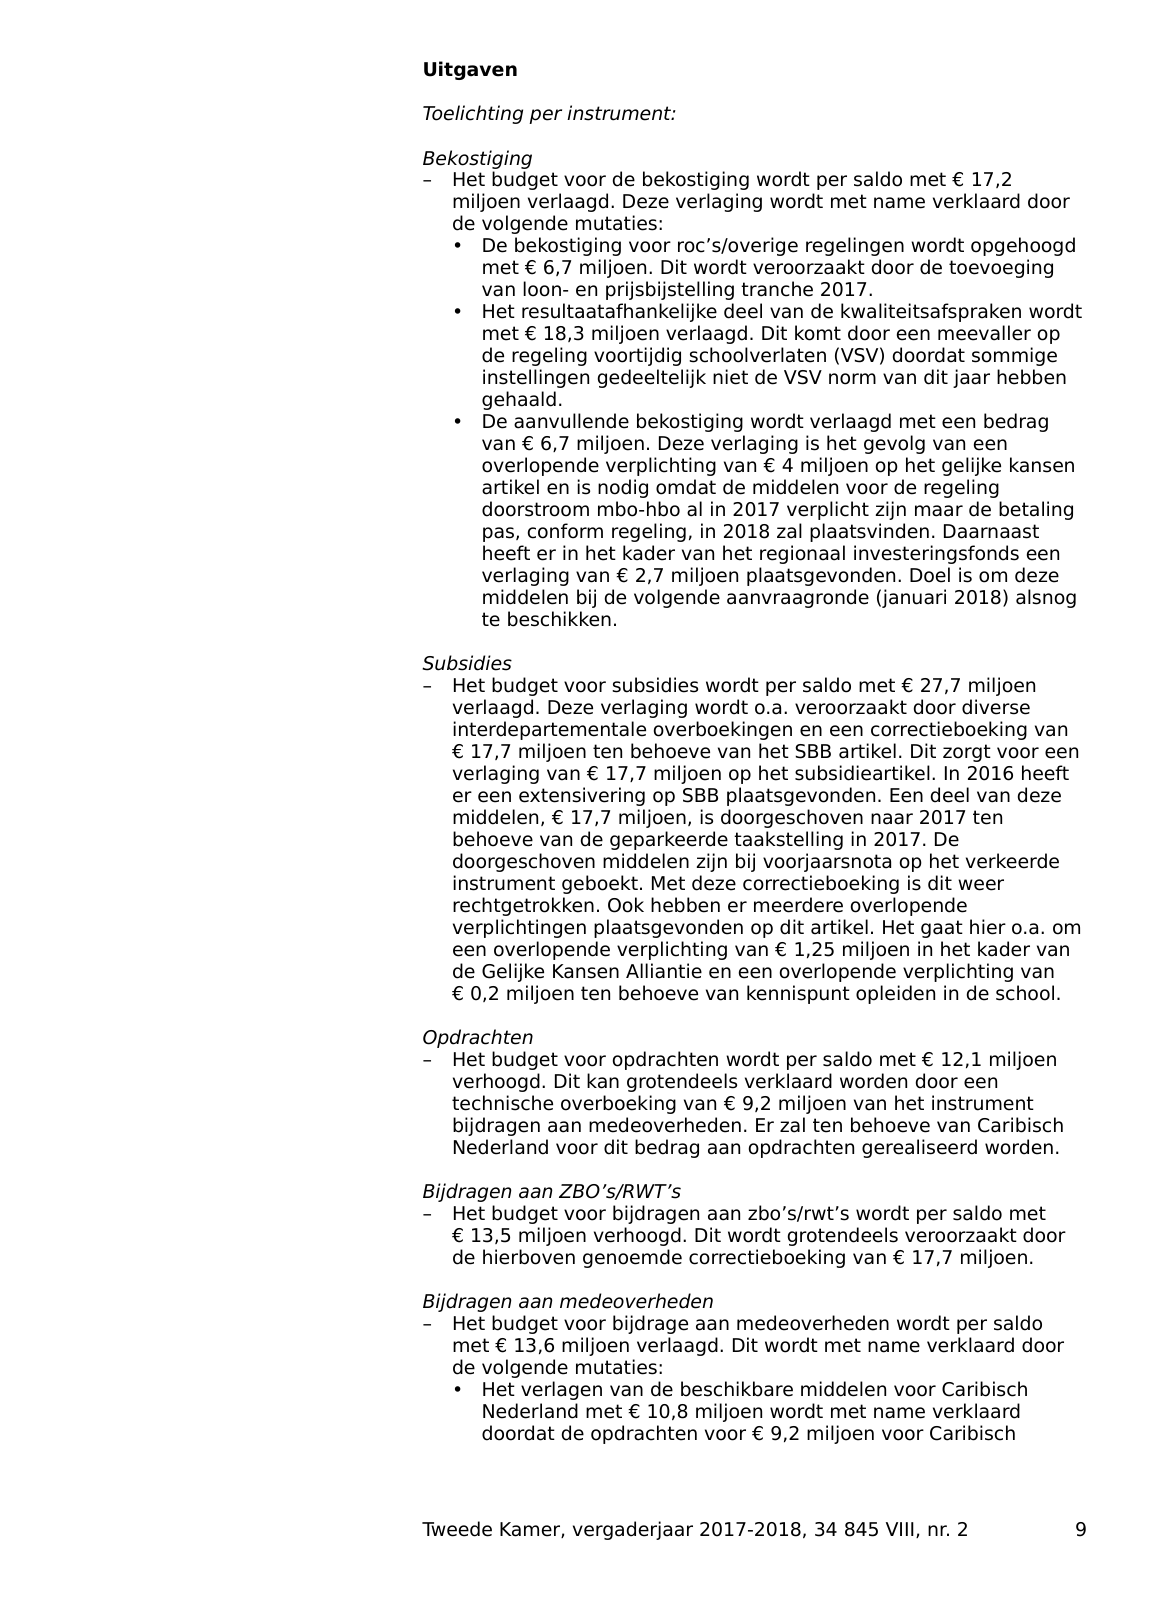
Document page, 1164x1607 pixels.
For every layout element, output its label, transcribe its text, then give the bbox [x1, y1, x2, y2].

text – Het budget voor de bekostiging wordt per saldo met € 17,2 miljoen verlaagd. Deze verlaging wordt met name verklaard door de volgende mutaties: [422, 169, 1087, 235]
text • De aanvullende bekostiging wordt verlaagd met een bedrag van € 6,7 miljoen. Deze verlaging is het gevolg van een overlopende verplichting van € 4 miljoen op het gelijke kansen artikel en is nodig omdat de middelen voor de regeling doorstroom mbo-hbo al in 2017 verplicht zijn maar de betaling pas, conform regeling, in 2018 zal plaatsvinden. Daarnaast heeft er in het kader van het regionaal investeringsfonds een verlaging van € 2,7 miljoen plaatsgevonden. Doel is om deze middelen bij de volgende aanvraagronde (januari 2018) alsnog te beschikken. [452, 411, 1087, 631]
subtitle Subsidies [422, 653, 1087, 675]
text – Het budget voor subsidies wordt per saldo met € 27,7 miljoen verlaagd. Deze verlaging wordt o.a. veroorzaakt door diverse interdepartementale overboekingen en een correctieboeking van € 17,7 miljoen ten behoeve van het SBB artikel. Dit zorgt voor een verlaging van € 17,7 miljoen op het subsidieartikel. In 2016 heeft er een extensivering op SBB plaatsgevonden. Een deel van deze middelen, € 17,7 miljoen, is doorgeschoven naar 2017 ten behoeve van de geparkeerde taakstelling in 2017. De doorgeschoven middelen zijn bij voorjaarsnota op het verkeerde instrument geboekt. Met deze correctieboeking is dit weer rechtgetrokken. Ook hebben er meerdere overlopende verplichtingen plaatsgevonden op dit artikel. Het gaat hier o.a. om een overlopende verplichting van € 1,25 miljoen in het kader van de Gelijke Kansen Alliantie en een overlopende verplichting van € 0,2 miljoen ten behoeve van kennispunt opleiden in de school. [422, 675, 1087, 1005]
text – Het budget voor bijdrage aan medeoverheden wordt per saldo met € 13,6 miljoen verlaagd. Dit wordt met name verklaard door de volgende mutaties: [422, 1313, 1087, 1379]
subtitle Bijdragen aan medeoverheden [422, 1291, 1087, 1313]
subtitle Bekostiging [422, 147, 1087, 169]
text • De bekostiging voor roc’s/overige regelingen wordt opgehoogd met € 6,7 miljoen. Dit wordt veroorzaakt door de toevoeging van loon- en prijsbijstelling tranche 2017. [452, 235, 1087, 301]
text – Het budget voor bijdragen aan zbo’s/rwt’s wordt per saldo met € 13,5 miljoen verhoogd. Dit wordt grotendeels veroorzaakt door de hierboven genoemde correctieboeking van € 17,7 miljoen. [422, 1203, 1087, 1269]
subtitle Toelichting per instrument: [422, 103, 1087, 125]
text – Het budget voor opdrachten wordt per saldo met € 12,1 miljoen verhoogd. Dit kan grotendeels verklaard worden door een technische overboeking van € 9,2 miljoen van het instrument bijdragen aan medeoverheden. Er zal ten behoeve van Caribisch Nederland voor dit bedrag aan opdrachten gerealiseerd worden. [422, 1049, 1087, 1159]
subtitle Uitgaven [422, 59, 1087, 81]
text • Het verlagen van de beschikbare middelen voor Caribisch Nederland met € 10,8 miljoen wordt met name verklaard doordat de opdrachten voor € 9,2 miljoen voor Caribisch [452, 1379, 1087, 1445]
subtitle Bijdragen aan ZBO’s/RWT’s [422, 1181, 1087, 1203]
subtitle Opdrachten [422, 1027, 1087, 1049]
text • Het resultaatafhankelijke deel van de kwaliteitsafspraken wordt met € 18,3 miljoen verlaagd. Dit komt door een meevaller op de regeling voortijdig schoolverlaten (VSV) doordat sommige instellingen gedeeltelijk niet de VSV norm van dit jaar hebben gehaald. [452, 301, 1087, 411]
